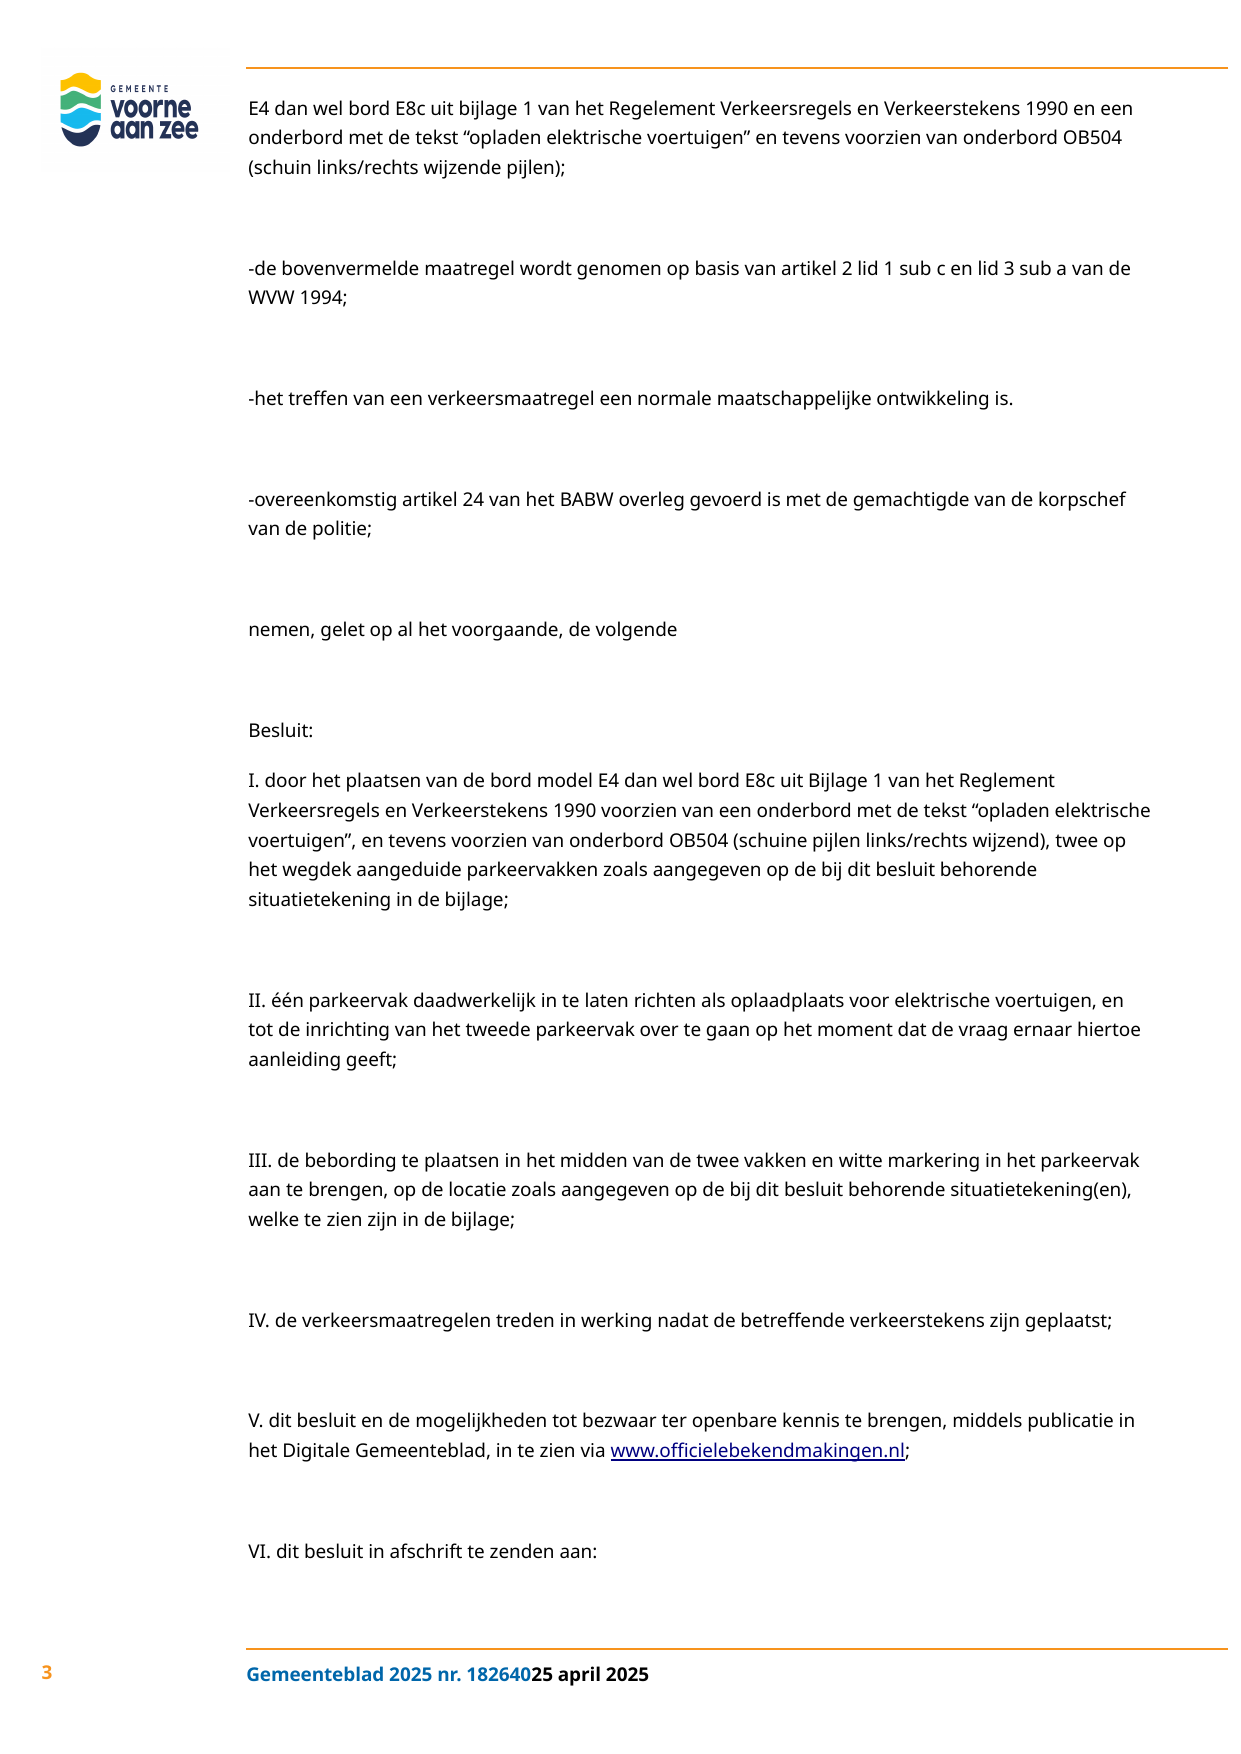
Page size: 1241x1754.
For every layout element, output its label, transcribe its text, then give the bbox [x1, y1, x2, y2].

text II. één parkeervak daadwerkelijk in te laten richten als oplaadplaats voor elektrische voertuigen, en tot de inrichting van het tweede parkeervak over te gaan op het moment dat de vraag ernaar hiertoe aanleiding geeft; [248, 987, 1152, 1072]
text nemen, gelet op al het voorgaande, de volgende [248, 616, 1152, 642]
text -overeenkomstig artikel 24 van het BABW overleg gevoerd is met de gemachtigde van de korpschef van de politie; [248, 486, 1152, 541]
text VI. dit besluit in afschrift te zenden aan: [248, 1538, 1152, 1564]
text I. door het plaatsen van de bord model E4 dan wel bord E8c uit Bijlage 1 van het Reglement Verkeersregels en Verkeerstekens 1990 voorzien van een onderbord met de tekst “opladen elektrische voertuigen”, en tevens voorzien van onderbord OB504 (schuine pijlen links/rechts wijzend), twee op het wegdek aangeduide parkeervakken zoals aangegeven op de bij dit besluit behorende situatietekening in de bijlage; [248, 768, 1152, 912]
text -de bovenvermelde maatregel wordt genomen op basis van artikel 2 lid 1 sub c en lid 3 sub a van de WVW 1994; [248, 255, 1152, 310]
text Besluit: [248, 717, 1152, 743]
picture [41, 47, 231, 172]
text III. de bebording te plaatsen in het midden van de twee vakken en witte markering in het parkeervak aan te brengen, op de locatie zoals aangegeven op de bij dit besluit behorende situatietekening(en), welke te zien zijn in de bijlage; [248, 1147, 1152, 1232]
text -het treffen van een verkeersmaatregel een normale maatschappelijke ontwikkeling is. [248, 385, 1152, 411]
text V. dit besluit en de mogelijkheden tot bezwaar ter openbare kennis te brengen, middels publicatie in het Digitale Gemeenteblad, in te zien via www.officielebekendmakingen.nl; [248, 1408, 1152, 1463]
text IV. de verkeersmaatregelen treden in werking nadat de betreffende verkeerstekens zijn geplaatst; [248, 1307, 1152, 1333]
text E4 dan wel bord E8c uit bijlage 1 van het Regelement Verkeersregels en Verkeerstekens 1990 en een onderbord met de tekst “opladen elektrische voertuigen” en tevens voorzien van onderbord OB504 (schuin links/rechts wijzende pijlen); [248, 95, 1152, 180]
